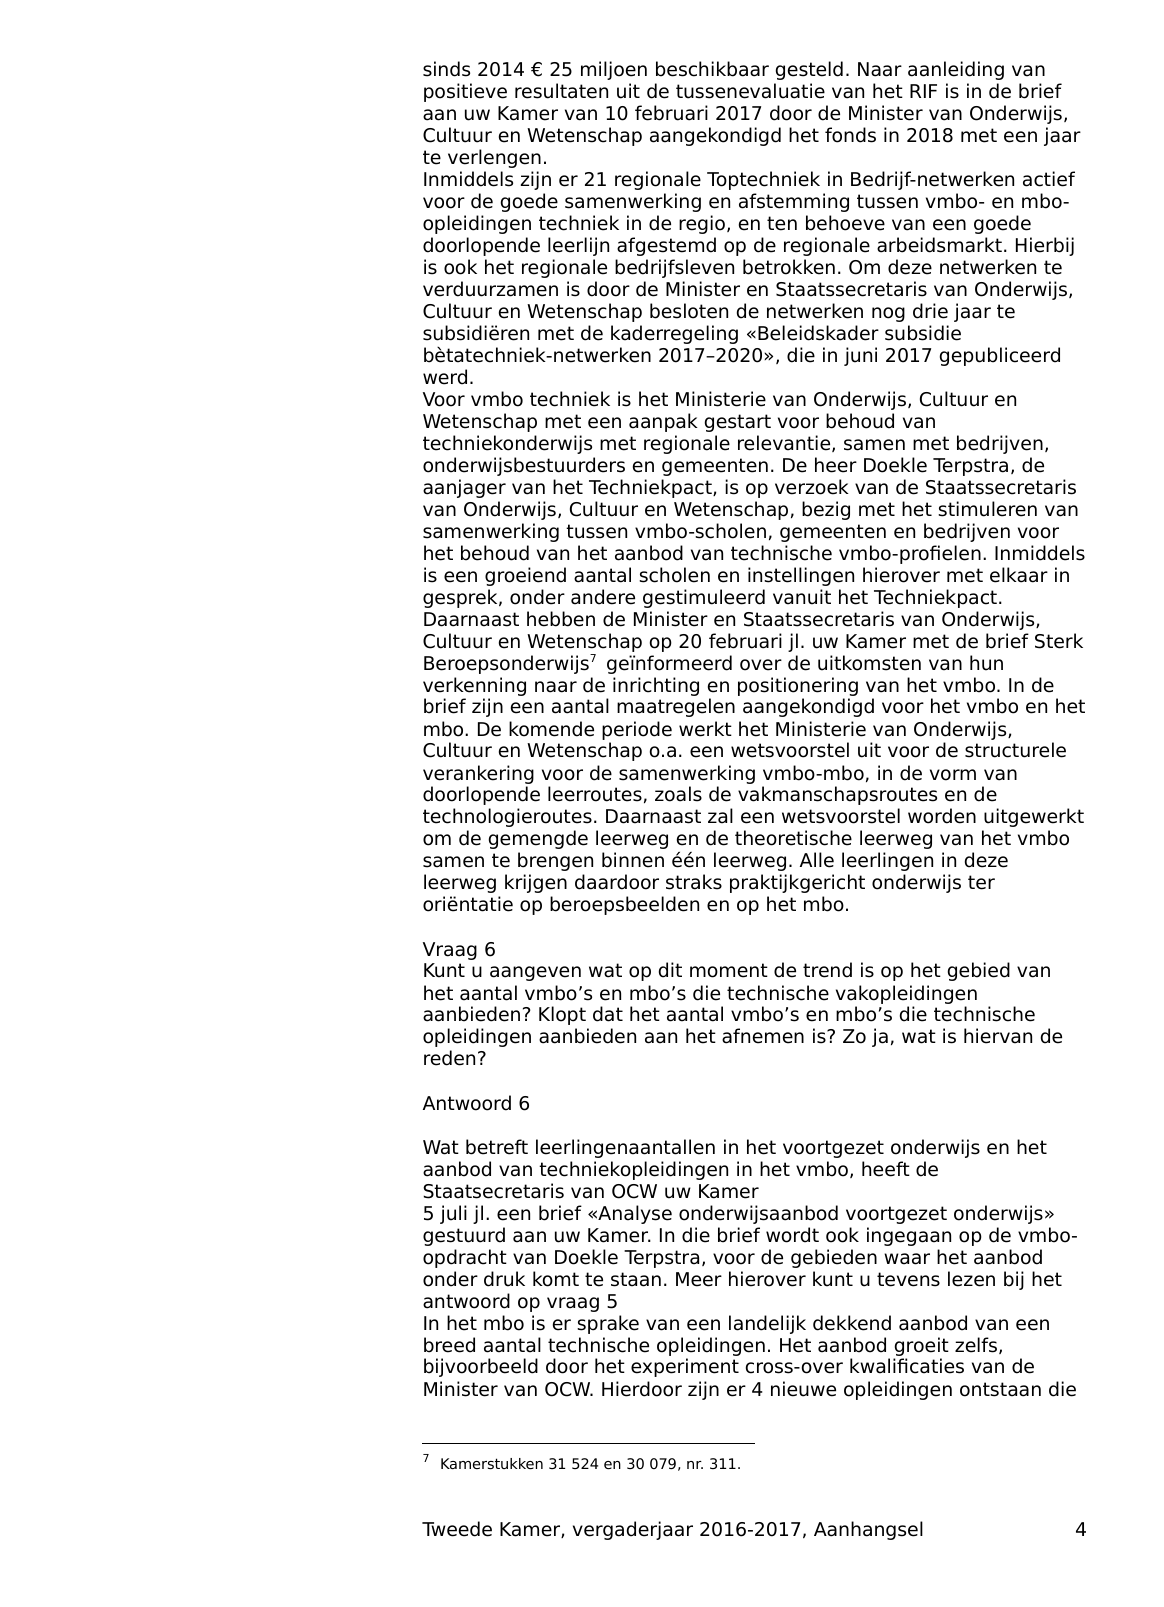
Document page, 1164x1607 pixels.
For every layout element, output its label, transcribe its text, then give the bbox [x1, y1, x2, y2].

text Wat betreft leerlingenaantallen in het voortgezet onderwijs en het aanbod van techniekopleidingen in het vmbo, heeft de Staatsecretaris van OCW uw Kamer [422, 1137, 1087, 1203]
text 5 juli jl. een brief «Analyse onderwijsaanbod voortgezet onderwijs» gestuurd aan uw Kamer. In die brief wordt ook ingegaan op de vmbo-opdracht van Doekle Terpstra, voor de gebieden waar het aanbod onder druk komt te staan. Meer hierover kunt u tevens lezen bij het antwoord op vraag 5 [422, 1203, 1087, 1312]
text sinds 2014 € 25 miljoen beschikbaar gesteld. Naar aanleiding van positieve resultaten uit de tussenevaluatie van het RIF is in de brief aan uw Kamer van 10 februari 2017 door de Minister van Onderwijs, Cultuur en Wetenschap aangekondigd het fonds in 2018 met een jaar te verlengen. [422, 59, 1087, 169]
text Antwoord 6 [422, 1092, 1087, 1114]
text Voor vmbo techniek is het Ministerie van Onderwijs, Cultuur en Wetenschap met een aanpak gestart voor behoud van techniekonderwijs met regionale relevantie, samen met bedrijven, onderwijsbestuurders en gemeenten. De heer Doekle Terpstra, de aanjager van het Techniekpact, is op verzoek van de Staatssecretaris van Onderwijs, Cultuur en Wetenschap, bezig met het stimuleren van samenwerking tussen vmbo-scholen, gemeenten en bedrijven voor het behoud van het aanbod van technische vmbo-profielen. Inmiddels is een groeiend aantal scholen en instellingen hierover met elkaar in gesprek, onder andere gestimuleerd vanuit het Techniekpact. [422, 389, 1087, 608]
text Daarnaast hebben de Minister en Staatssecretaris van Onderwijs, Cultuur en Wetenschap op 20 februari jl. uw Kamer met de brief Sterk Beroepsonderwijs geïnformeerd over de uitkomsten van hun verkenning naar de inrichting en positionering van het vmbo. In de brief zijn een aantal maatregelen aangekondigd voor het vmbo en het mbo. De komende periode werkt het Ministerie van Onderwijs, Cultuur en Wetenschap o.a. een wetsvoorstel uit voor de structurele verankering voor de samenwerking vmbo-mbo, in de vorm van doorlopende leerroutes, zoals de vakmanschapsroutes en de technologieroutes. Daarnaast zal een wetsvoorstel worden uitgewerkt om de gemengde leerweg en de theoretische leerweg van het vmbo samen te brengen binnen één leerweg. Alle leerlingen in deze leerweg krijgen daardoor straks praktijkgericht onderwijs ter oriëntatie op beroepsbeelden en op het mbo. [422, 608, 1087, 916]
text Kunt u aangeven wat op dit moment de trend is op het gebied van het aantal vmbo’s en mbo’s die technische vakopleidingen aanbieden? Klopt dat het aantal vmbo’s en mbo’s die technische opleidingen aanbieden aan het afnemen is? Zo ja, wat is hiervan de reden? [422, 960, 1087, 1070]
text Inmiddels zijn er 21 regionale Toptechniek in Bedrijf-netwerken actief voor de goede samenwerking en afstemming tussen vmbo- en mbo-opleidingen techniek in de regio, en ten behoeve van een goede doorlopende leerlijn afgestemd op de regionale arbeidsmarkt. Hierbij is ook het regionale bedrijfsleven betrokken. Om deze netwerken te verduurzamen is door de Minister en Staatssecretaris van Onderwijs, Cultuur en Wetenschap besloten de netwerken nog drie jaar te subsidiëren met de kaderregeling «Beleidskader subsidie bètatechniek-netwerken 2017–2020», die in juni 2017 gepubliceerd werd. [422, 169, 1087, 389]
text Vraag 6 [422, 938, 1087, 960]
text Kamerstukken 31 524 en 30 079, nr. 311. [422, 1452, 1087, 1474]
text In het mbo is er sprake van een landelijk dekkend aanbod van een breed aantal technische opleidingen. Het aanbod groeit zelfs, bijvoorbeeld door het experiment cross-over kwalificaties van de Minister van OCW. Hierdoor zijn er 4 nieuwe opleidingen ontstaan die [422, 1312, 1087, 1400]
